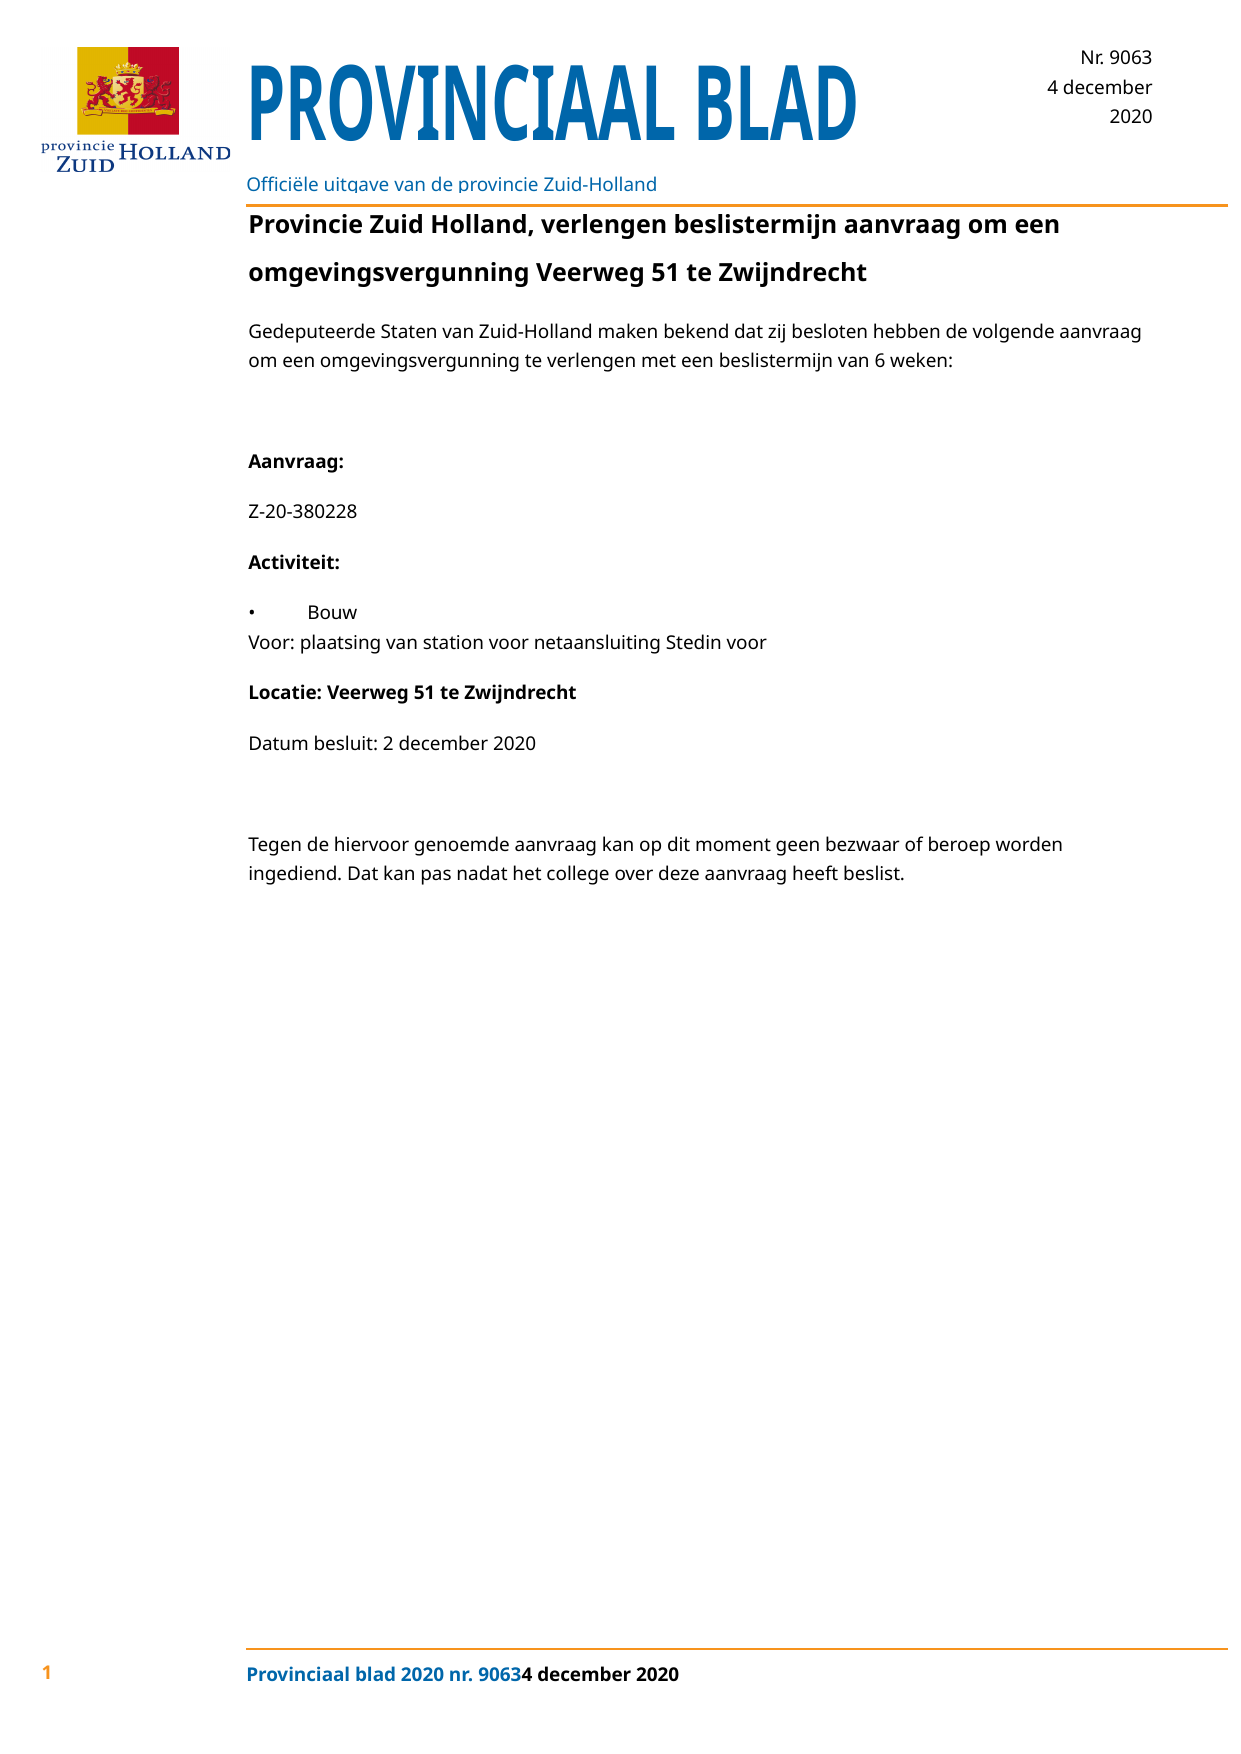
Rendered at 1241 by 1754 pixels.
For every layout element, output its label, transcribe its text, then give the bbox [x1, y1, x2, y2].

text Activiteit: [248, 549, 1152, 575]
text Datum besluit: 2 december 2020 [248, 730, 1152, 756]
text Tegen de hiervoor genoemde aanvraag kan op dit moment geen bezwaar of beroep worden ingediend. Dat kan pas nadat het college over deze aanvraag heeft beslist. [248, 831, 1152, 886]
list Bouw [248, 599, 1152, 625]
text Aanvraag: [248, 448, 1152, 474]
text Provincie Zuid Holland, verlengen beslistermijn aanvraag om een omgevingsvergunning Veerweg 51 te Zwijndrecht [248, 207, 1152, 288]
text Gedeputeerde Staten van Zuid-Holland maken bekend dat zij besloten hebben de volgende aanvraag om een omgevingsvergunning te verlengen met een beslistermijn van 6 weken: [248, 318, 1152, 373]
text Z-20-380228 [248, 499, 1152, 524]
picture [41, 47, 231, 172]
text Voor: plaatsing van station voor netaansluiting Stedin voor [248, 629, 1152, 655]
text Locatie: Veerweg 51 te Zwijndrecht [248, 679, 1152, 705]
